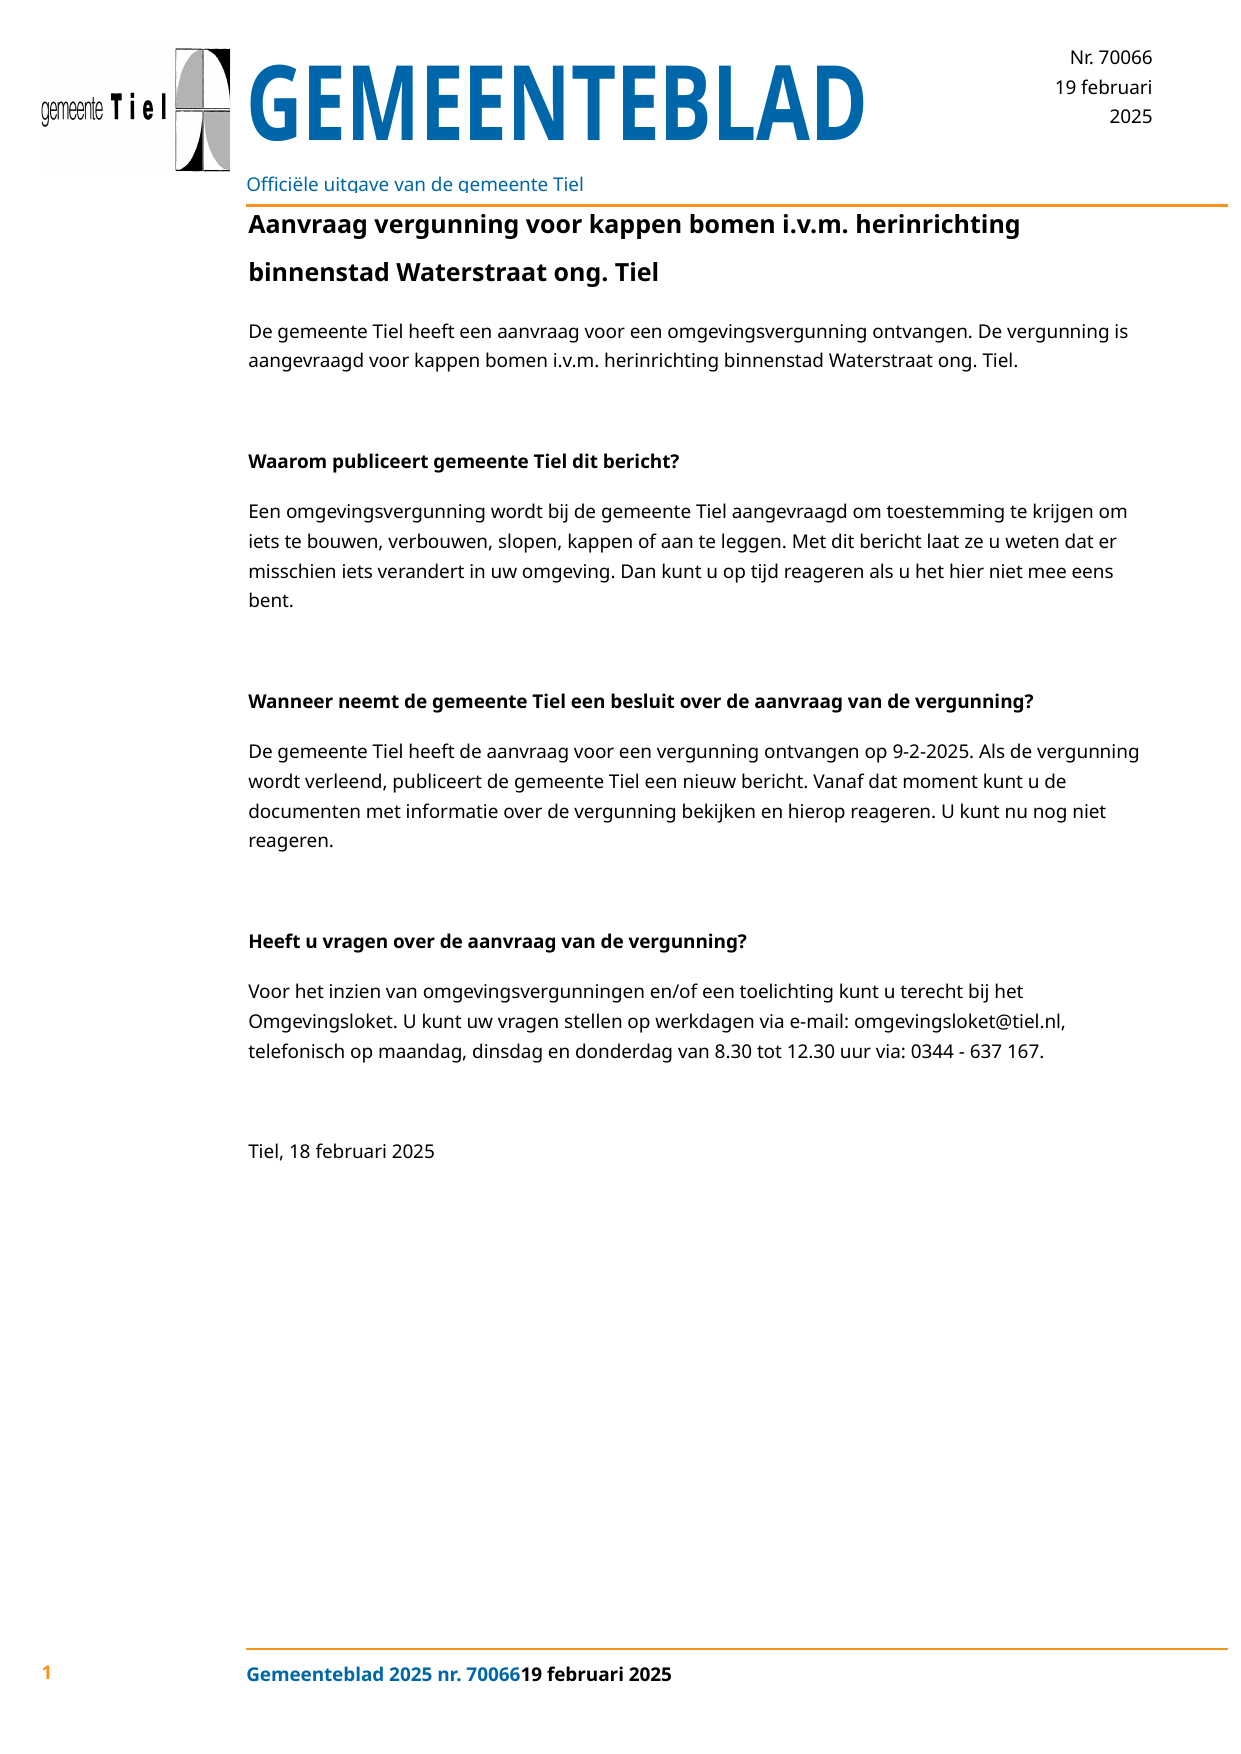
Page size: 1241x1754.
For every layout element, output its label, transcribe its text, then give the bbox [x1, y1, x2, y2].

text Wanneer neemt de gemeente Tiel een besluit over de aanvraag van de vergunning? [248, 688, 1152, 714]
text Aanvraag vergunning voor kappen bomen i.v.m. herinrichting binnenstad Waterstraat ong. Tiel [248, 207, 1152, 288]
text Tiel, 18 februari 2025 [248, 1139, 1152, 1164]
text De gemeente Tiel heeft een aanvraag voor een omgevingsvergunning ontvangen. De vergunning is aangevraagd voor kappen bomen i.v.m. herinrichting binnenstad Waterstraat ong. Tiel. [248, 318, 1152, 373]
text Heeft u vragen over de aanvraag van de vergunning? [248, 928, 1152, 954]
text Voor het inzien van omgevingsvergunningen en/of een toelichting kunt u terecht bij het Omgevingsloket. U kunt uw vragen stellen op werkdagen via e-mail: omgevingsloket@tiel.nl, telefonisch op maandag, dinsdag en donderdag van 8.30 tot 12.30 uur via: 0344 - 637 167. [248, 979, 1152, 1064]
text De gemeente Tiel heeft de aanvraag voor een vergunning ontvangen op 9-2-2025. Als de vergunning wordt verleend, publiceert de gemeente Tiel een nieuw bericht. Vanaf dat moment kunt u de documenten met informatie over de vergunning bekijken en hierop reageren. U kunt nu nog niet reageren. [248, 739, 1152, 853]
text Waarom publiceert gemeente Tiel dit bericht? [248, 448, 1152, 474]
text Een omgevingsvergunning wordt bij de gemeente Tiel aangevraagd om toestemming te krijgen om iets te bouwen, verbouwen, slopen, kappen of aan te leggen. Met dit bericht laat ze u weten dat er misschien iets verandert in uw omgeving. Dan kunt u op tijd reageren als u het hier niet mee eens bent. [248, 499, 1152, 613]
picture [41, 47, 231, 172]
